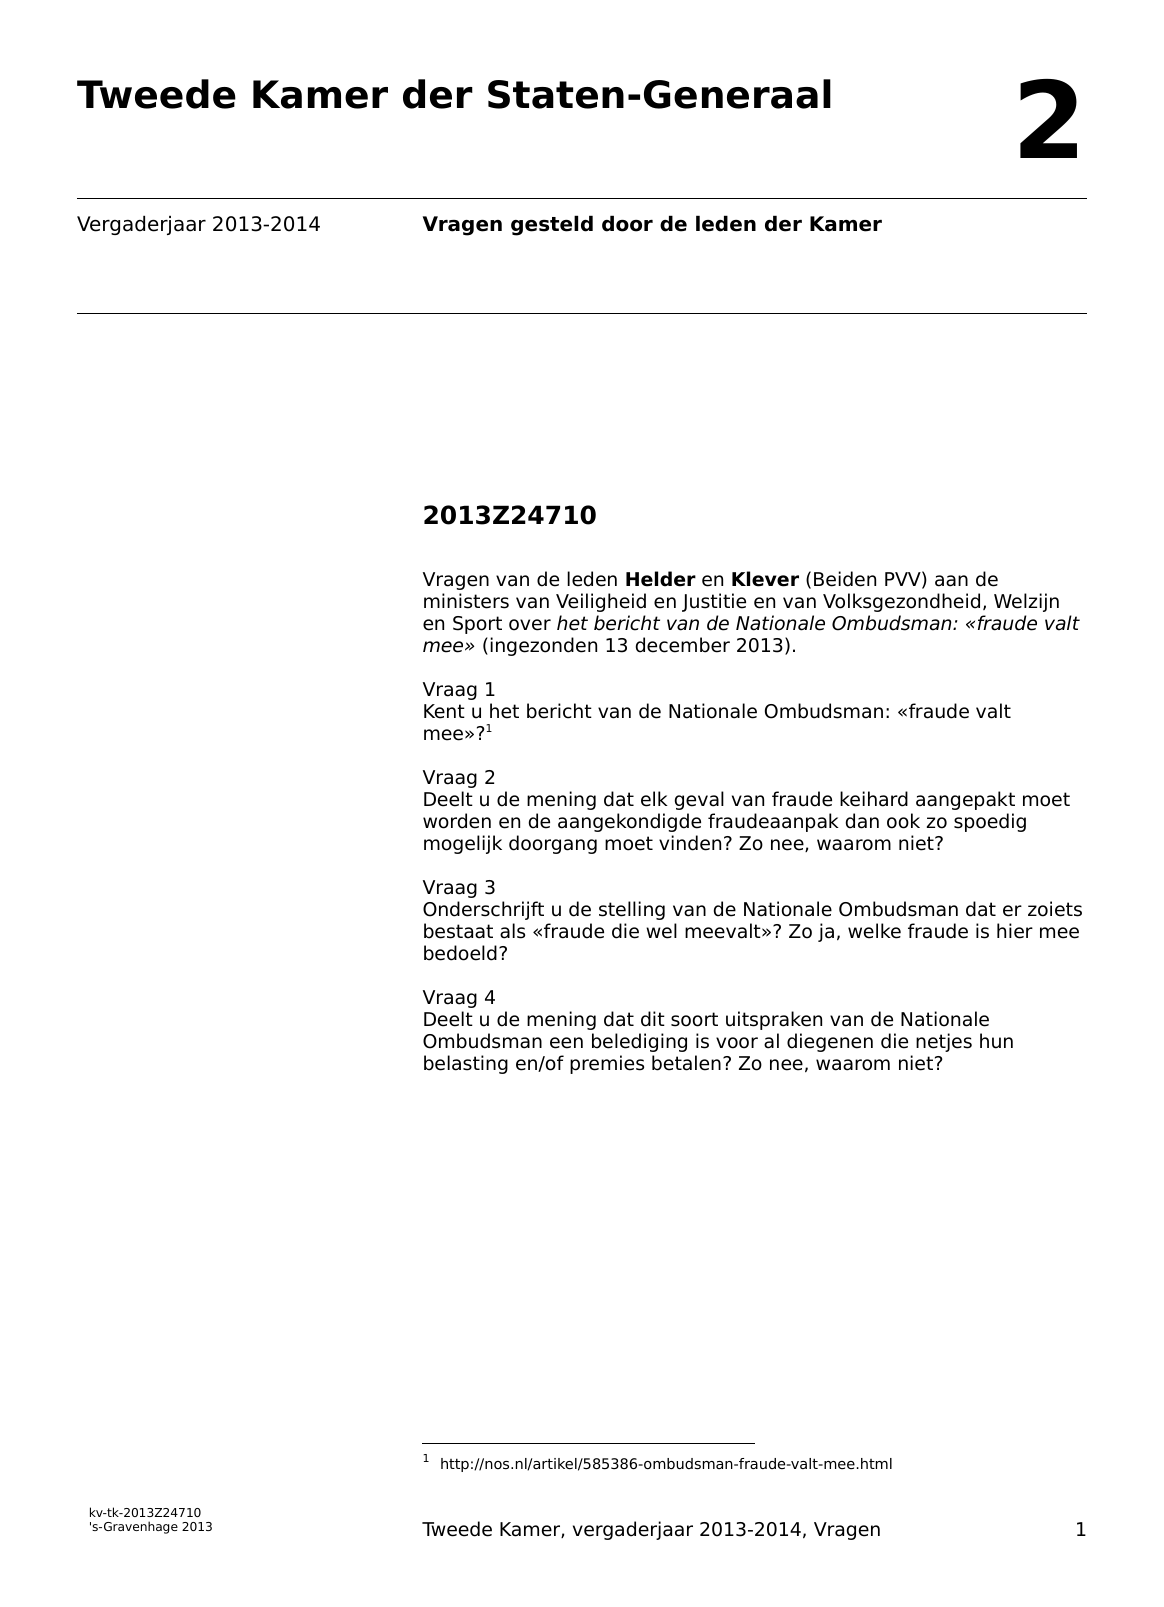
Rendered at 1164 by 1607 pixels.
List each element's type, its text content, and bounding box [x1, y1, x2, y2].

text Kent u het bericht van de Nationale Ombudsman: «fraude valt mee»? [422, 701, 1087, 745]
table_header Tweede Kamer der Staten-Generaal [77, 59, 886, 198]
text Vraag 3 [422, 877, 1087, 899]
text kv-tk-2013Z24710 [88, 1506, 323, 1520]
text Vraag 4 [422, 987, 1087, 1009]
text Vraag 1 [422, 679, 1087, 701]
text Deelt u de mening dat elk geval van fraude keihard aangepakt moet worden en de aangekondigde fraudeaanpak dan ook zo spoedig mogelijk doorgang moet vinden? Zo nee, waarom niet? [422, 789, 1087, 855]
text Vragen van de leden Helder en Klever (Beiden PVV) aan de ministers van Veiligheid en Justitie en van Volksgezondheid, Welzijn en Sport over het bericht van de Nationale Ombudsman: «fraude valt mee» (ingezonden 13 december 2013). [422, 569, 1087, 657]
text 's-Gravenhage 2013 [88, 1520, 323, 1534]
table_cell Vragen gesteld door de leden der Kamer [422, 199, 1087, 313]
text Deelt u de mening dat dit soort uitspraken van de Nationale Ombudsman een belediging is voor al diegenen die netjes hun belasting en/of premies betalen? Zo nee, waarom niet? [422, 1009, 1087, 1075]
text http://nos.nl/artikel/585386-ombudsman-fraude-valt-mee.html [422, 1452, 1087, 1474]
text 2013Z24710 [422, 501, 1087, 531]
text Onderschrijft u de stelling van de Nationale Ombudsman dat er zoiets bestaat als «fraude die wel meevalt»? Zo ja, welke fraude is hier mee bedoeld? [422, 899, 1087, 965]
text Vraag 2 [422, 767, 1087, 789]
table_cell Vergaderjaar 2013-2014 [77, 199, 422, 313]
table_header 2 [886, 59, 1087, 198]
